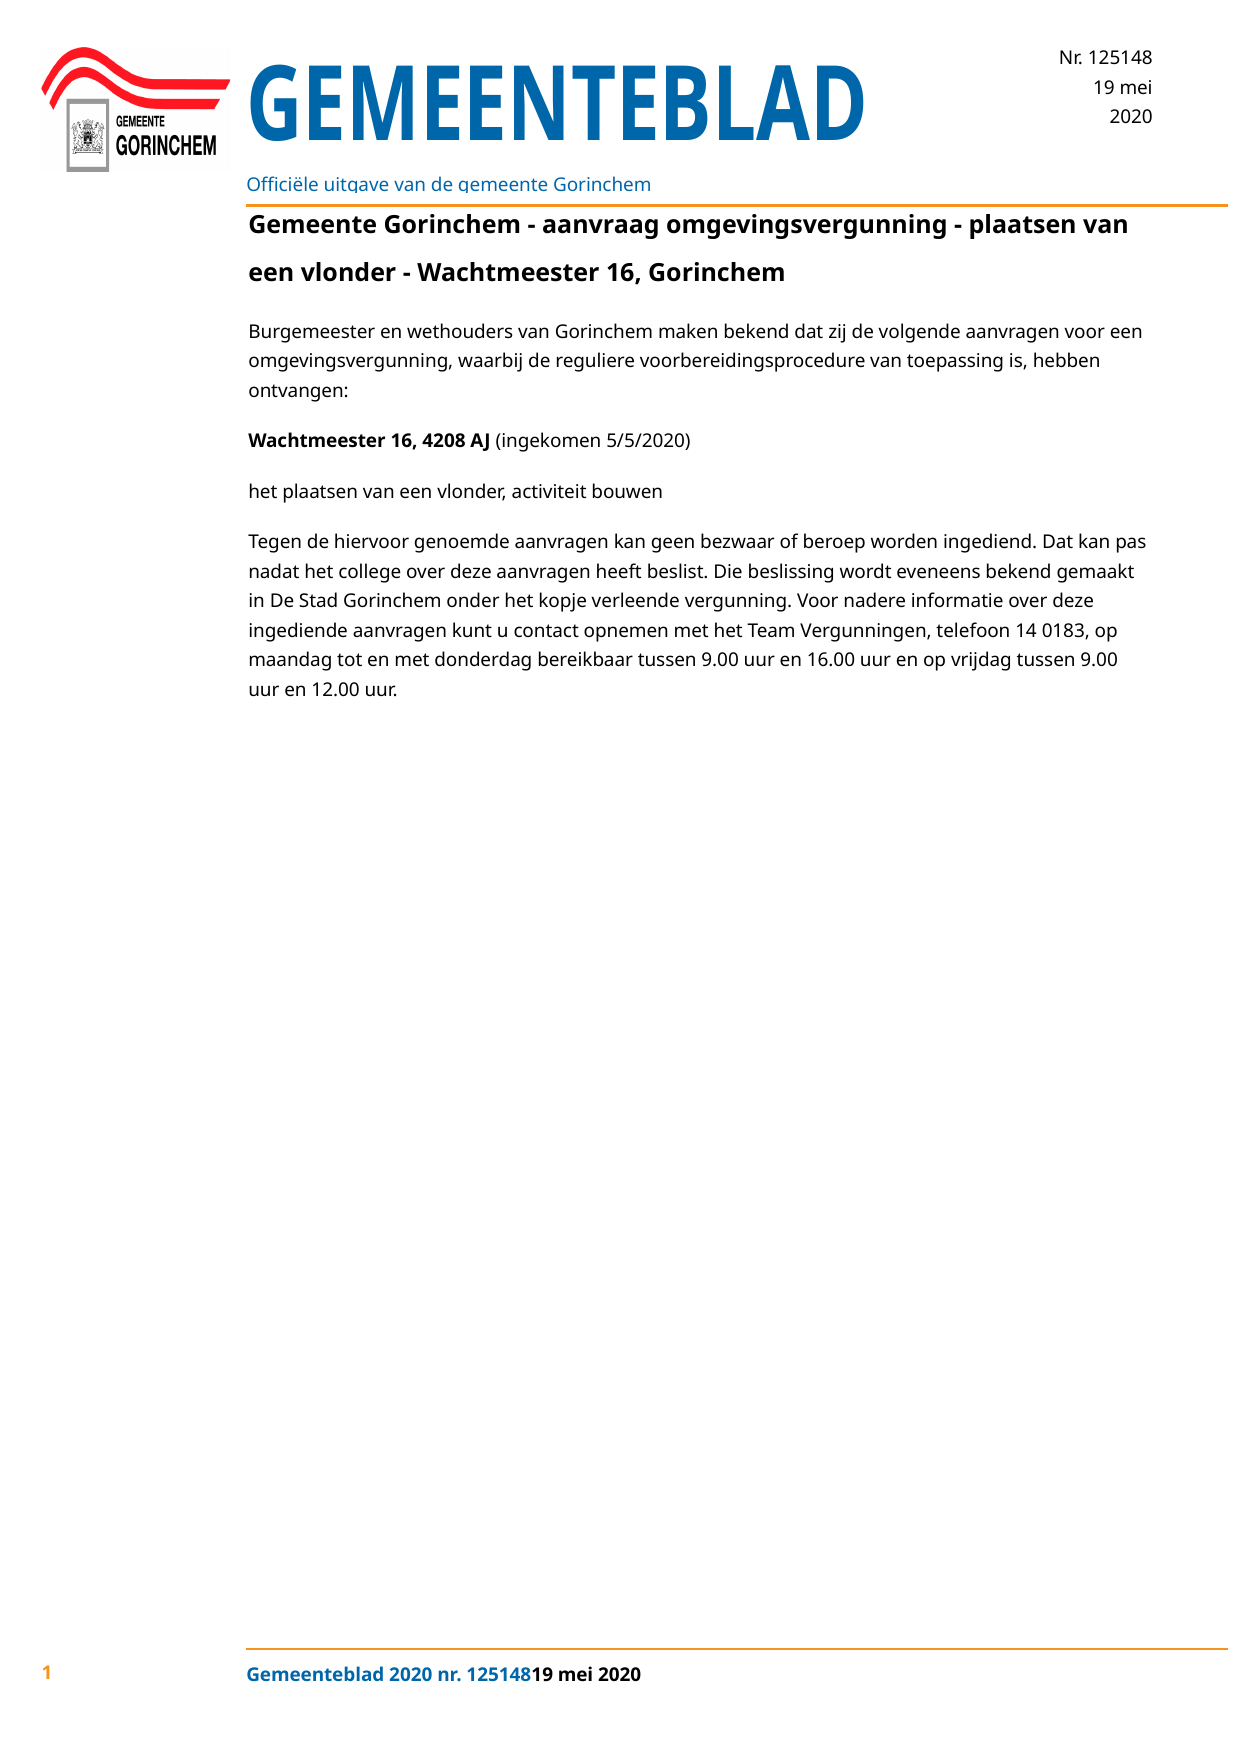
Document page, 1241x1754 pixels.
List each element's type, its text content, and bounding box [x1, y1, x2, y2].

text Gemeente Gorinchem - aanvraag omgevingsvergunning - plaatsen van een vlonder - Wachtmeester 16, Gorinchem [248, 207, 1152, 288]
text Wachtmeester 16, 4208 AJ (ingekomen 5/5/2020) [248, 427, 1152, 453]
text Tegen de hiervoor genoemde aanvragen kan geen bezwaar of beroep worden ingediend. Dat kan pas nadat het college over deze aanvragen heeft beslist. Die beslissing wordt eveneens bekend gemaakt in De Stad Gorinchem onder het kopje verleende vergunning. Voor nadere informatie over deze ingediende aanvragen kunt u contact opnemen met het Team Vergunningen, telefoon 14 0183, op maandag tot en met donderdag bereikbaar tussen 9.00 uur en 16.00 uur en op vrijdag tussen 9.00 uur en 12.00 uur. [248, 528, 1152, 702]
picture [41, 47, 231, 172]
text Burgemeester en wethouders van Gorinchem maken bekend dat zij de volgende aanvragen voor een omgevingsvergunning, waarbij de reguliere voorbereidingsprocedure van toepassing is, hebben ontvangen: [248, 318, 1152, 403]
text het plaatsen van een vlonder, activiteit bouwen [248, 478, 1152, 504]
